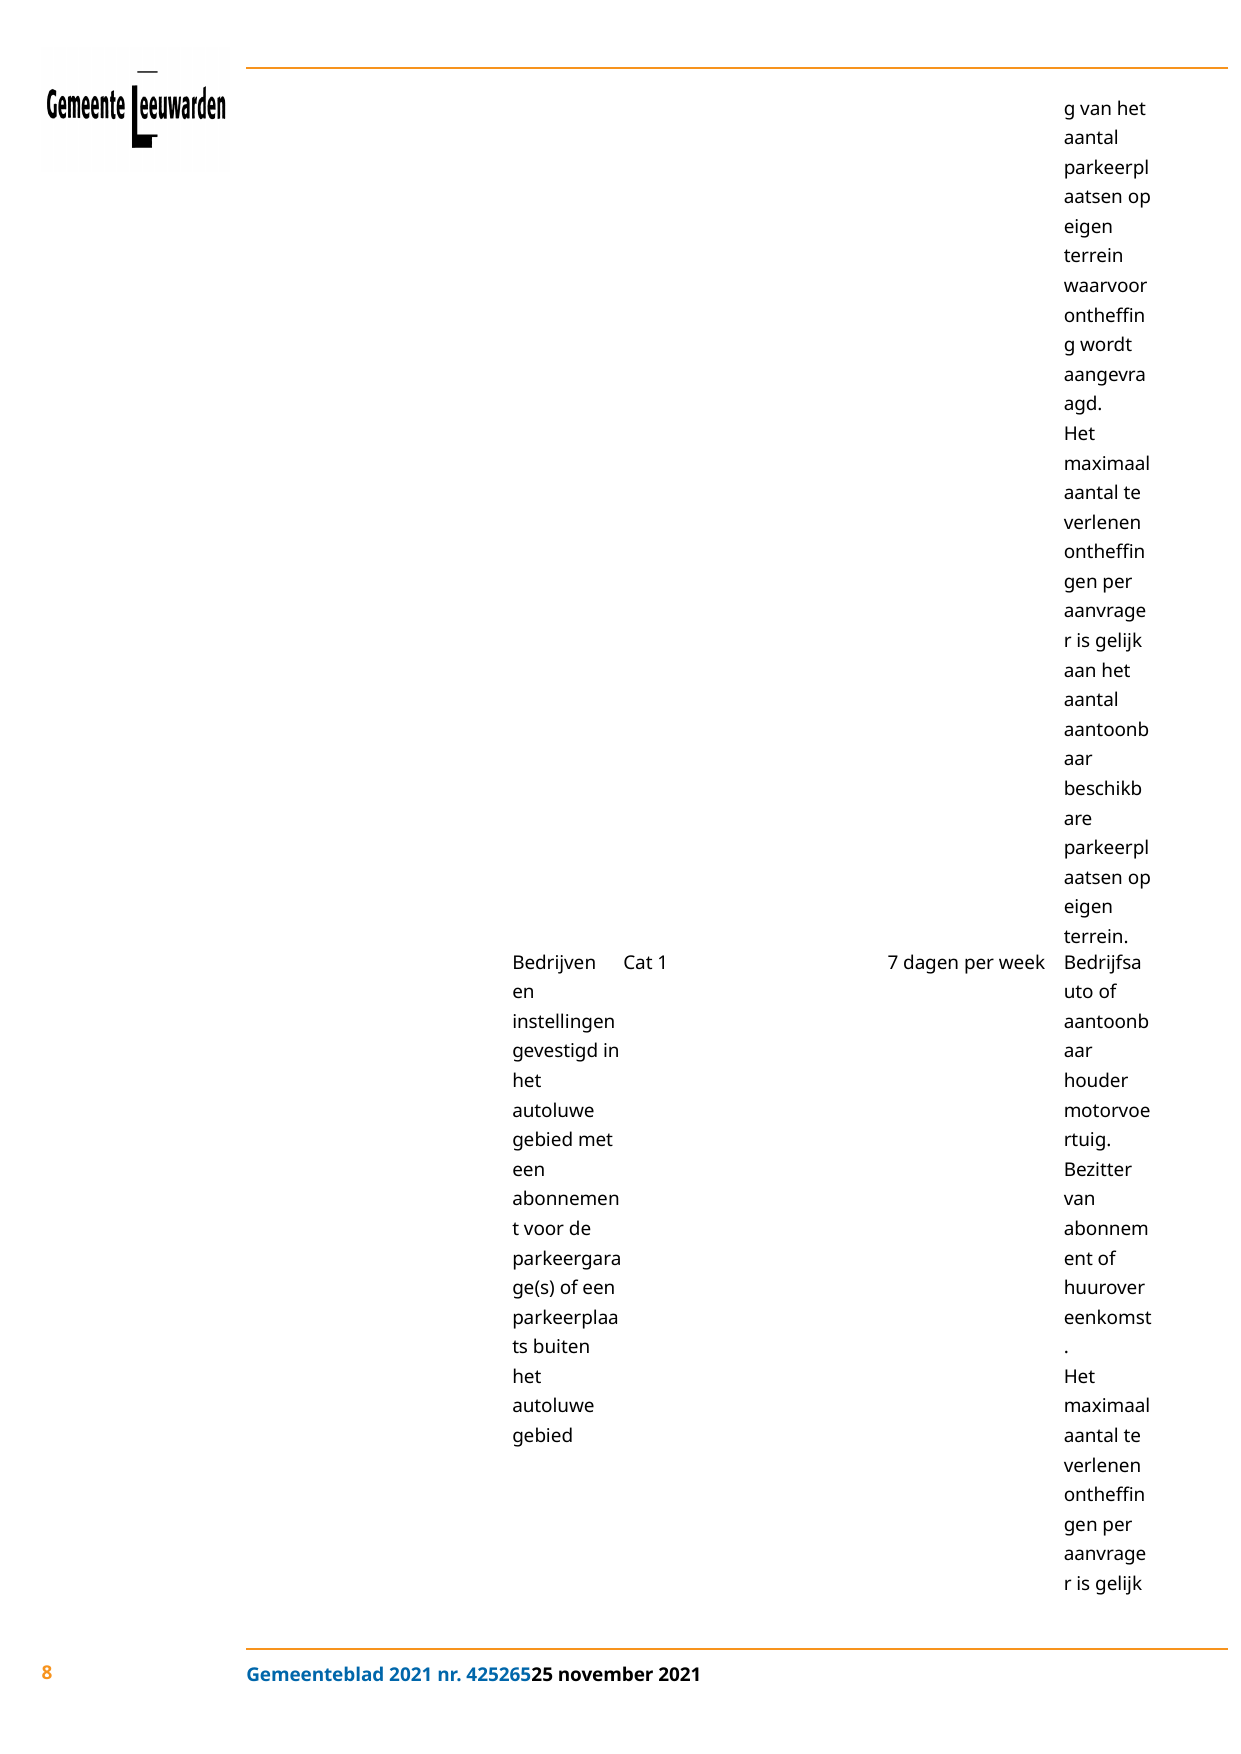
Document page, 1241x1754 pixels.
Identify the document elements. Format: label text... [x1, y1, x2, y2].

table_cell [887, 95, 1063, 949]
table_cell Bedrijven en instellingen gevestigd in het autoluwe gebied met een abonnement voor de parkeergarage(s) of een parkeerplaats buiten het autoluwe gebied [512, 949, 623, 1596]
table_cell 7 dagen per week [887, 949, 1063, 1596]
table_cell [248, 949, 512, 1596]
table_cell g van het aantal parkeerplaatsen op eigen terrein waarvoor ontheffing wordt aangevraagd. Het maximaal aantal te verlenen ontheffingen per aanvrager is gelijk aan het aantal aantoonbaar beschikbare parkeerplaatsen op eigen terrein. [1064, 95, 1152, 949]
picture [41, 47, 231, 172]
table_cell [623, 95, 887, 949]
table_cell [512, 95, 623, 949]
table_cell [248, 95, 512, 949]
table_cell Bedrijfsauto of aantoonbaar houder motorvoertuig. Bezitter van abonnement of huurovereenkomst. Het maximaal aantal te verlenen ontheffingen per aanvrager is gelijk [1064, 949, 1152, 1596]
table_cell Cat 1 [623, 949, 887, 1596]
